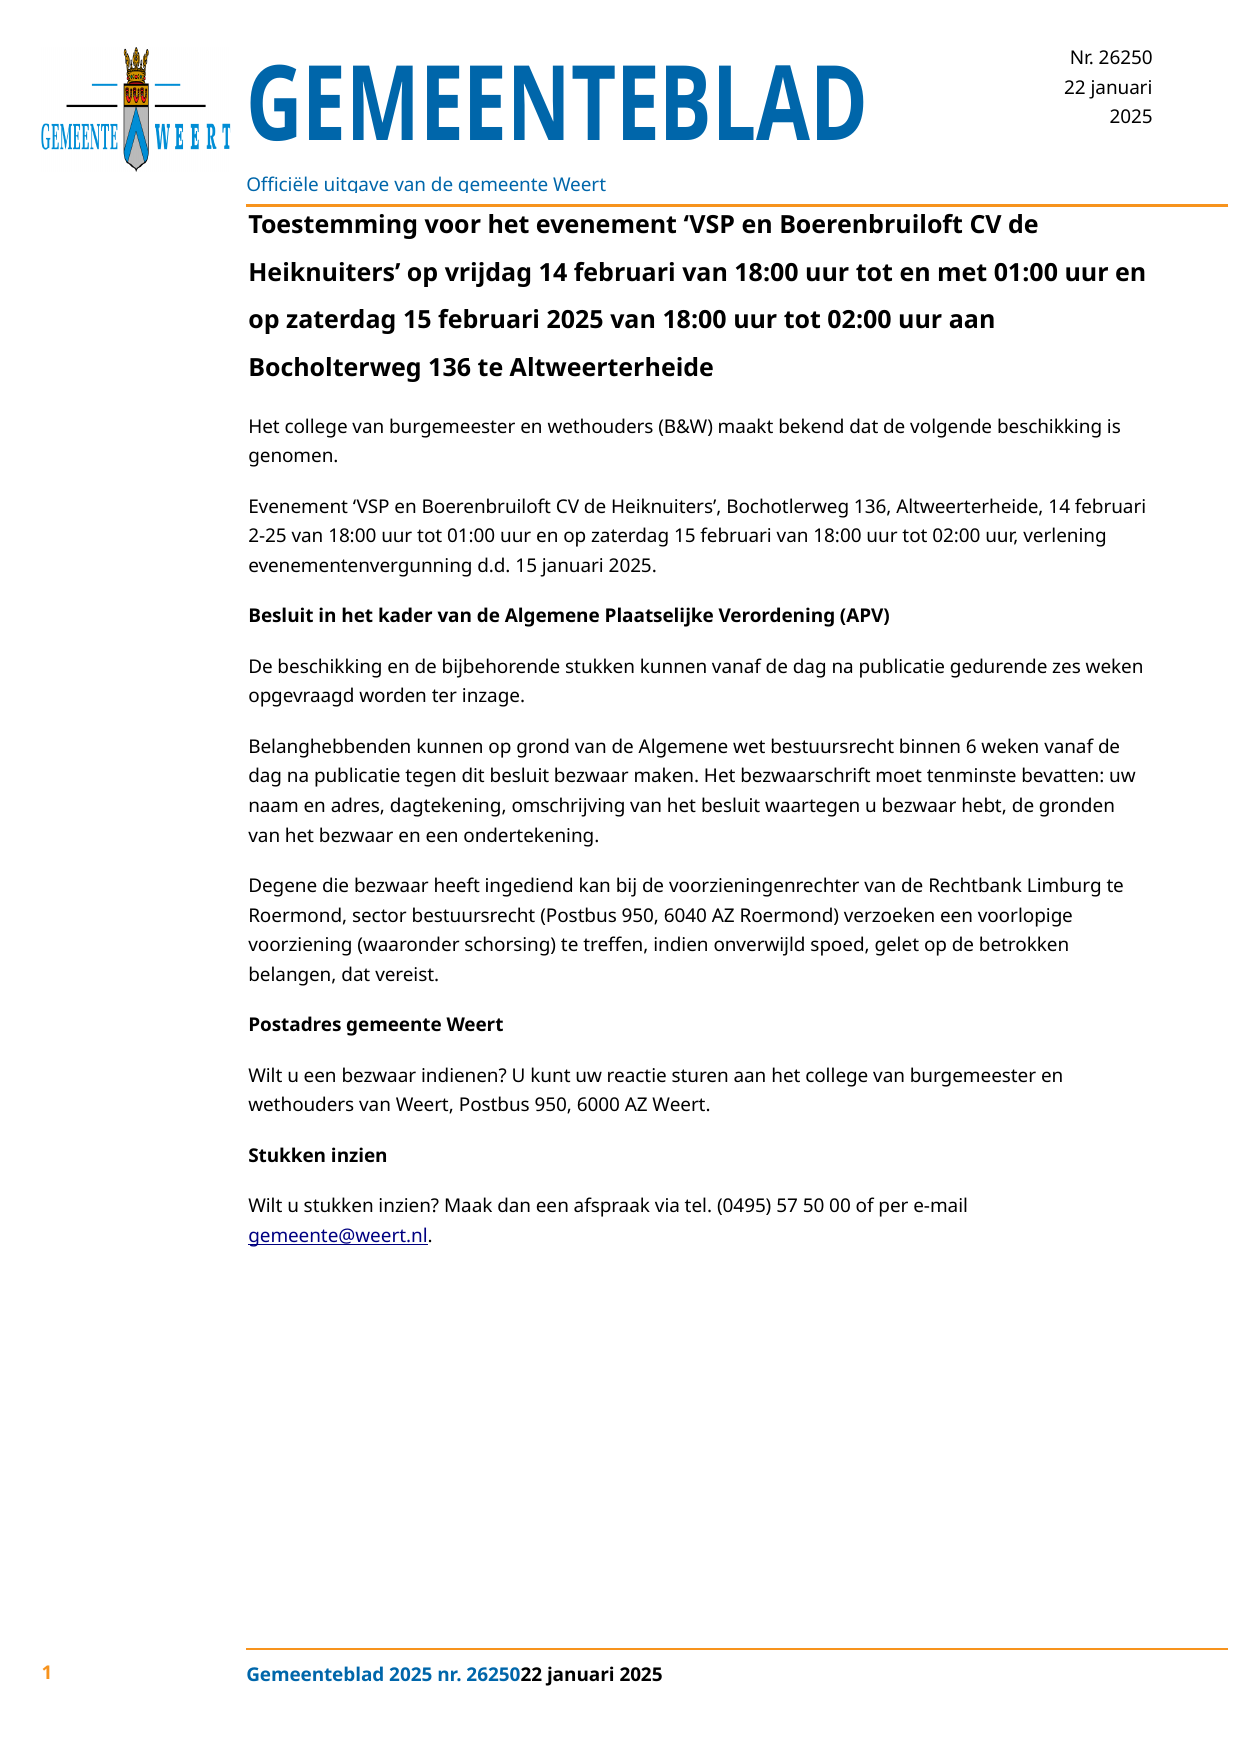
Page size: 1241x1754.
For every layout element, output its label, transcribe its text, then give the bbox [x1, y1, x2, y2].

text Postadres gemeente Weert [248, 1011, 1152, 1037]
text Stukken inzien [248, 1142, 1152, 1168]
text Belanghebbenden kunnen op grond van de Algemene wet bestuursrecht binnen 6 weken vanaf de dag na publicatie tegen dit besluit bezwaar maken. Het bezwaarschrift moet tenminste bevatten: uw naam en adres, dagtekening, omschrijving van het besluit waartegen u bezwaar hebt, de gronden van het bezwaar en een ondertekening. [248, 733, 1152, 848]
text Degene die bezwaar heeft ingediend kan bij de voorzieningenrechter van de Rechtbank Limburg te Roermond, sector bestuursrecht (Postbus 950, 6040 AZ Roermond) verzoeken een voorlopige voorziening (waaronder schorsing) te treffen, indien onverwijld spoed, gelet op de betrokken belangen, dat vereist. [248, 872, 1152, 987]
text Toestemming voor het evenement ‘VSP en Boerenbruiloft CV de Heiknuiters’ op vrijdag 14 februari van 18:00 uur tot en met 01:00 uur en op zaterdag 15 februari 2025 van 18:00 uur tot 02:00 uur aan Bocholterweg 136 te Altweerterheide [248, 207, 1152, 384]
text Wilt u een bezwaar indienen? U kunt uw reactie sturen aan het college van burgemeester en wethouders van Weert, Postbus 950, 6000 AZ Weert. [248, 1062, 1152, 1117]
text Het college van burgemeester en wethouders (B&W) maakt bekend dat de volgende beschikking is genomen. [248, 413, 1152, 468]
text Wilt u stukken inzien? Maak dan een afspraak via tel. (0495) 57 50 00 of per e-mail gemeente@weert.nl. [248, 1192, 1152, 1248]
text De beschikking en de bijbehorende stukken kunnen vanaf de dag na publicatie gedurende zes weken opgevraagd worden ter inzage. [248, 653, 1152, 708]
text Evenement ‘VSP en Boerenbruiloft CV de Heiknuiters’, Bochotlerweg 136, Altweerterheide, 14 februari 2-25 van 18:00 uur tot 01:00 uur en op zaterdag 15 februari van 18:00 uur tot 02:00 uur, verlening evenementenvergunning d.d. 15 januari 2025. [248, 493, 1152, 578]
text Besluit in het kader van de Algemene Plaatselijke Verordening (APV) [248, 603, 1152, 628]
picture [41, 47, 231, 172]
